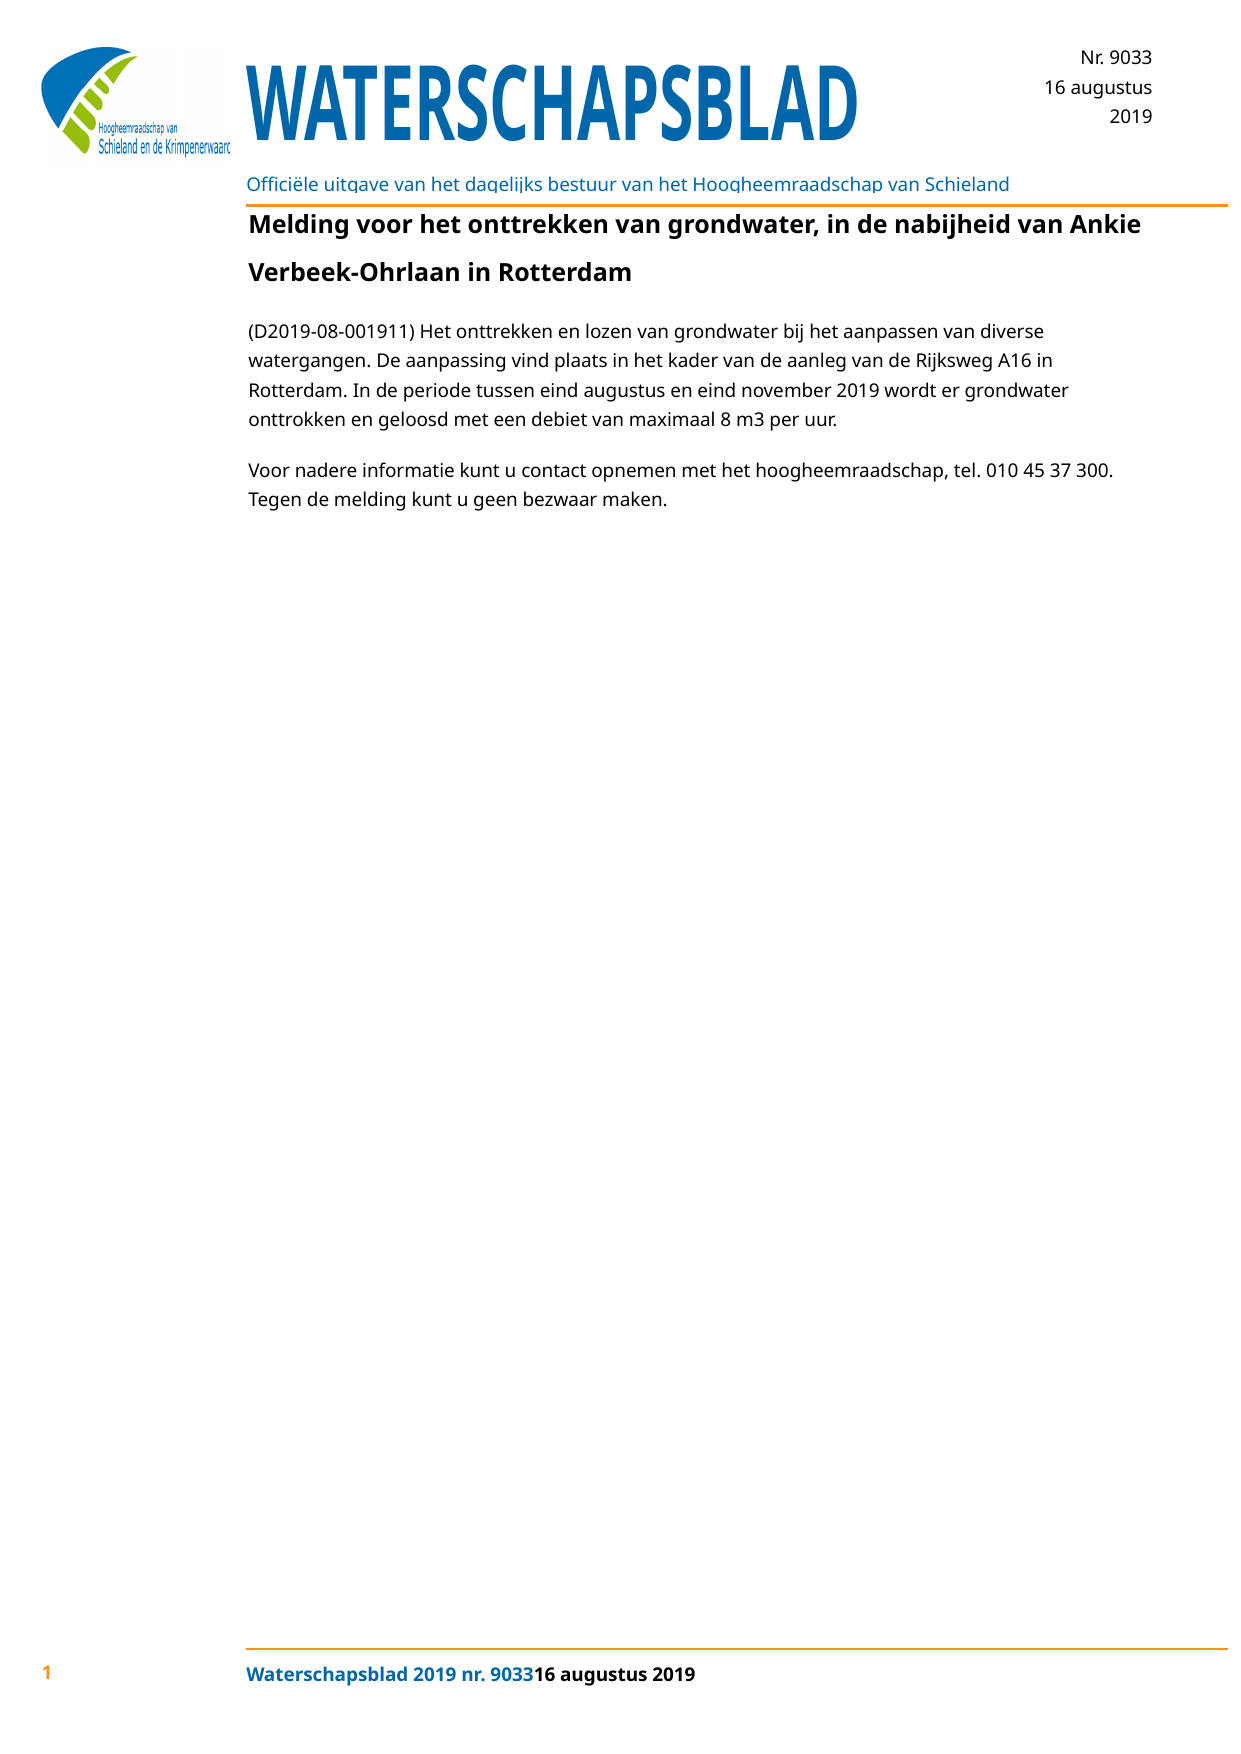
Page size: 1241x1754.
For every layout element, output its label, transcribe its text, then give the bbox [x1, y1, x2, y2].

text Melding voor het onttrekken van grondwater, in de nabijheid van Ankie Verbeek-Ohrlaan in Rotterdam [248, 207, 1152, 288]
text Voor nadere informatie kunt u contact opnemen met het hoogheemraadschap, tel. 010 45 37 300. Tegen de melding kunt u geen bezwaar maken. [248, 457, 1152, 512]
picture [41, 47, 231, 172]
text (D2019-08-001911) Het onttrekken en lozen van grondwater bij het aanpassen van diverse watergangen. De aanpassing vind plaats in het kader van de aanleg van de Rijksweg A16 in Rotterdam. In de periode tussen eind augustus en eind november 2019 wordt er grondwater onttrokken en geloosd met een debiet van maximaal 8 m3 per uur. [248, 318, 1152, 432]
